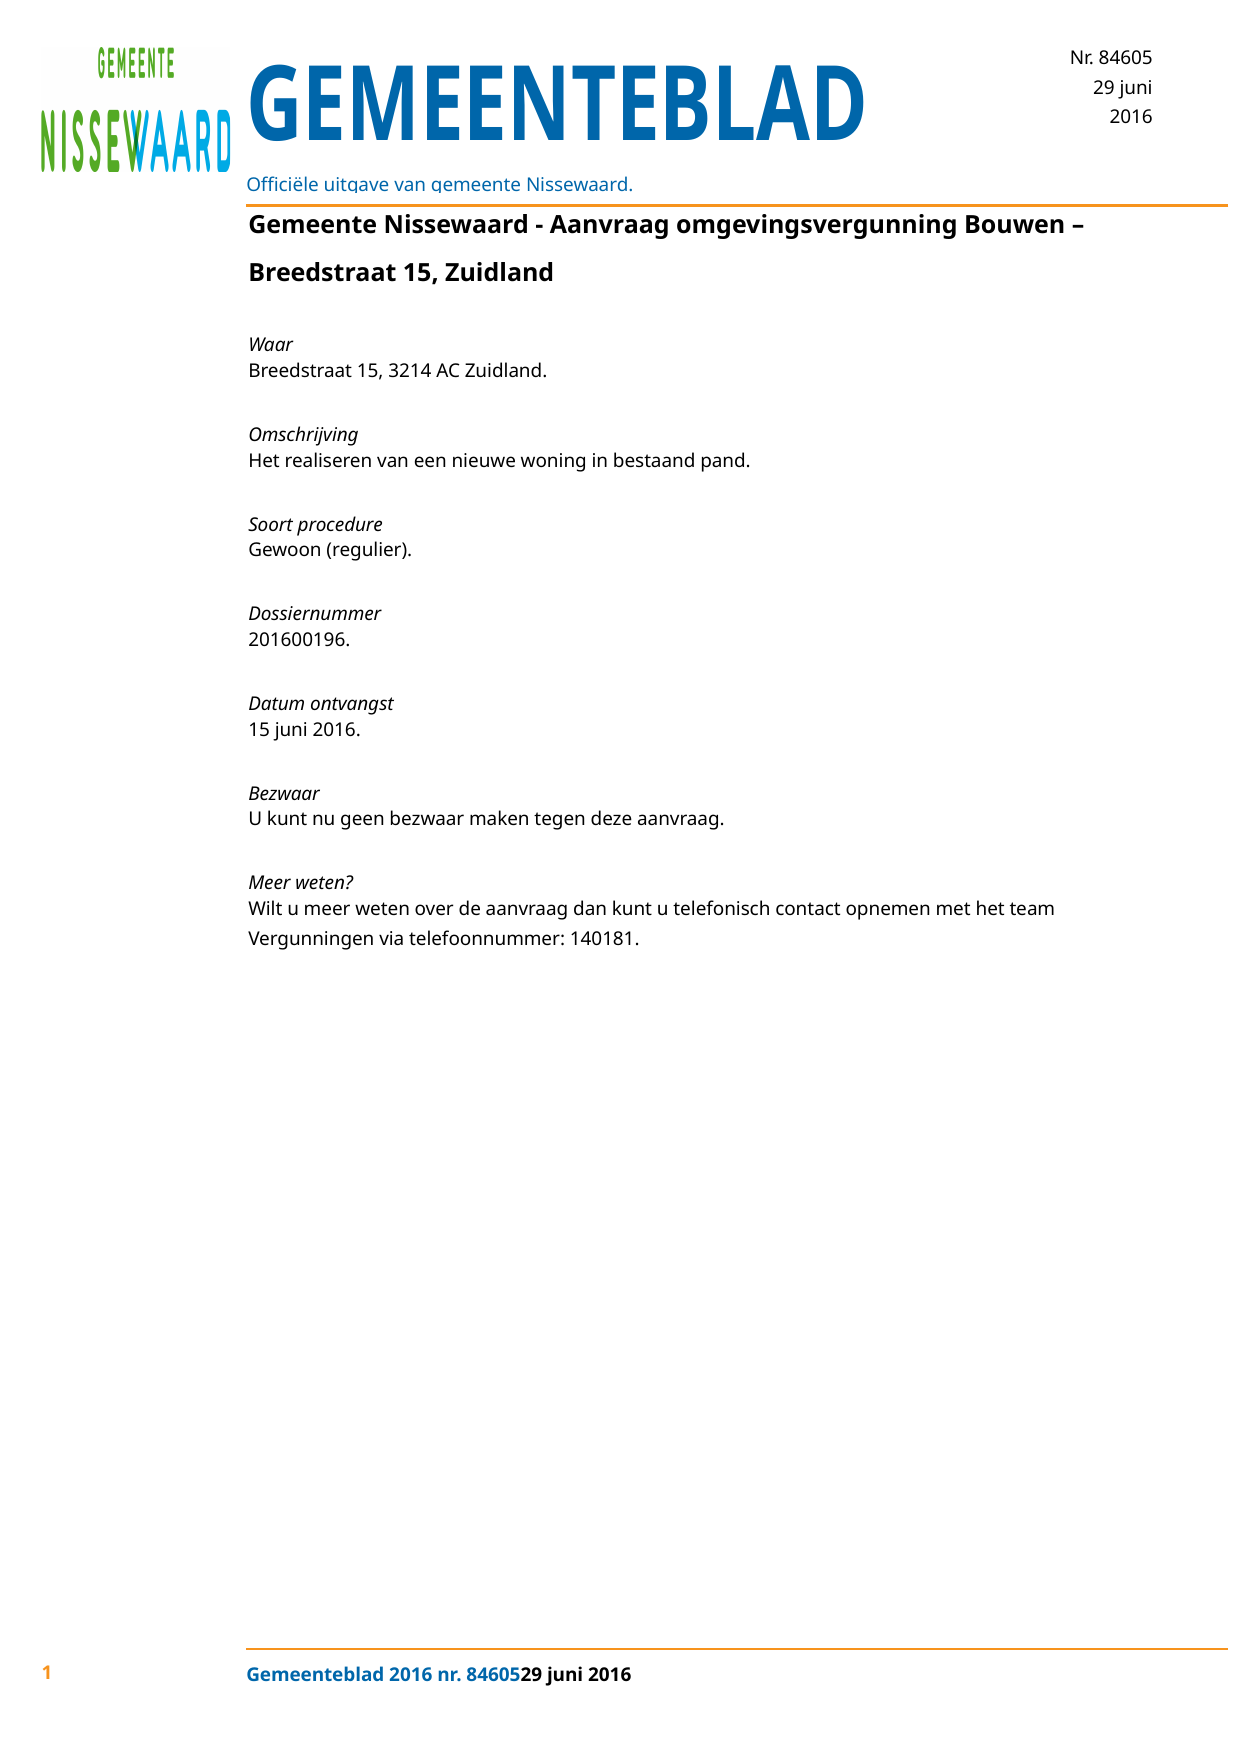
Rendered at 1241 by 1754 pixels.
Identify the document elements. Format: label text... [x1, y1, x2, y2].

text Het realiseren van een nieuwe woning in bestaand pand. [248, 447, 1152, 473]
text Gemeente Nissewaard - Aanvraag omgevingsvergunning Bouwen – Breedstraat 15, Zuidland [248, 207, 1152, 288]
text Breedstraat 15, 3214 AC Zuidland. [248, 357, 1152, 383]
text Dossiernummer [248, 601, 1152, 626]
picture [222, 122, 227, 160]
picture [201, 122, 206, 138]
picture [200, 151, 206, 172]
picture [154, 157, 165, 172]
text Wilt u meer weten over de aanvraag dan kunt u telefonisch contact opnemen met het team Vergunningen via telefoonnummer: 140181. [248, 895, 1152, 951]
text Omschrijving [248, 421, 1152, 447]
text Waar [248, 331, 1152, 357]
text Meer weten? [248, 869, 1152, 895]
text Bezwaar [248, 780, 1152, 806]
text Gewoon (regulier). [248, 537, 1152, 562]
picture [41, 47, 231, 172]
text U kunt nu geen bezwaar maken tegen deze aanvraag. [248, 806, 1152, 831]
text 201600196. [248, 626, 1152, 652]
text 15 juni 2016. [248, 716, 1152, 742]
text Datum ontvangst [248, 690, 1152, 716]
text Soort procedure [248, 511, 1152, 537]
picture [176, 157, 187, 172]
